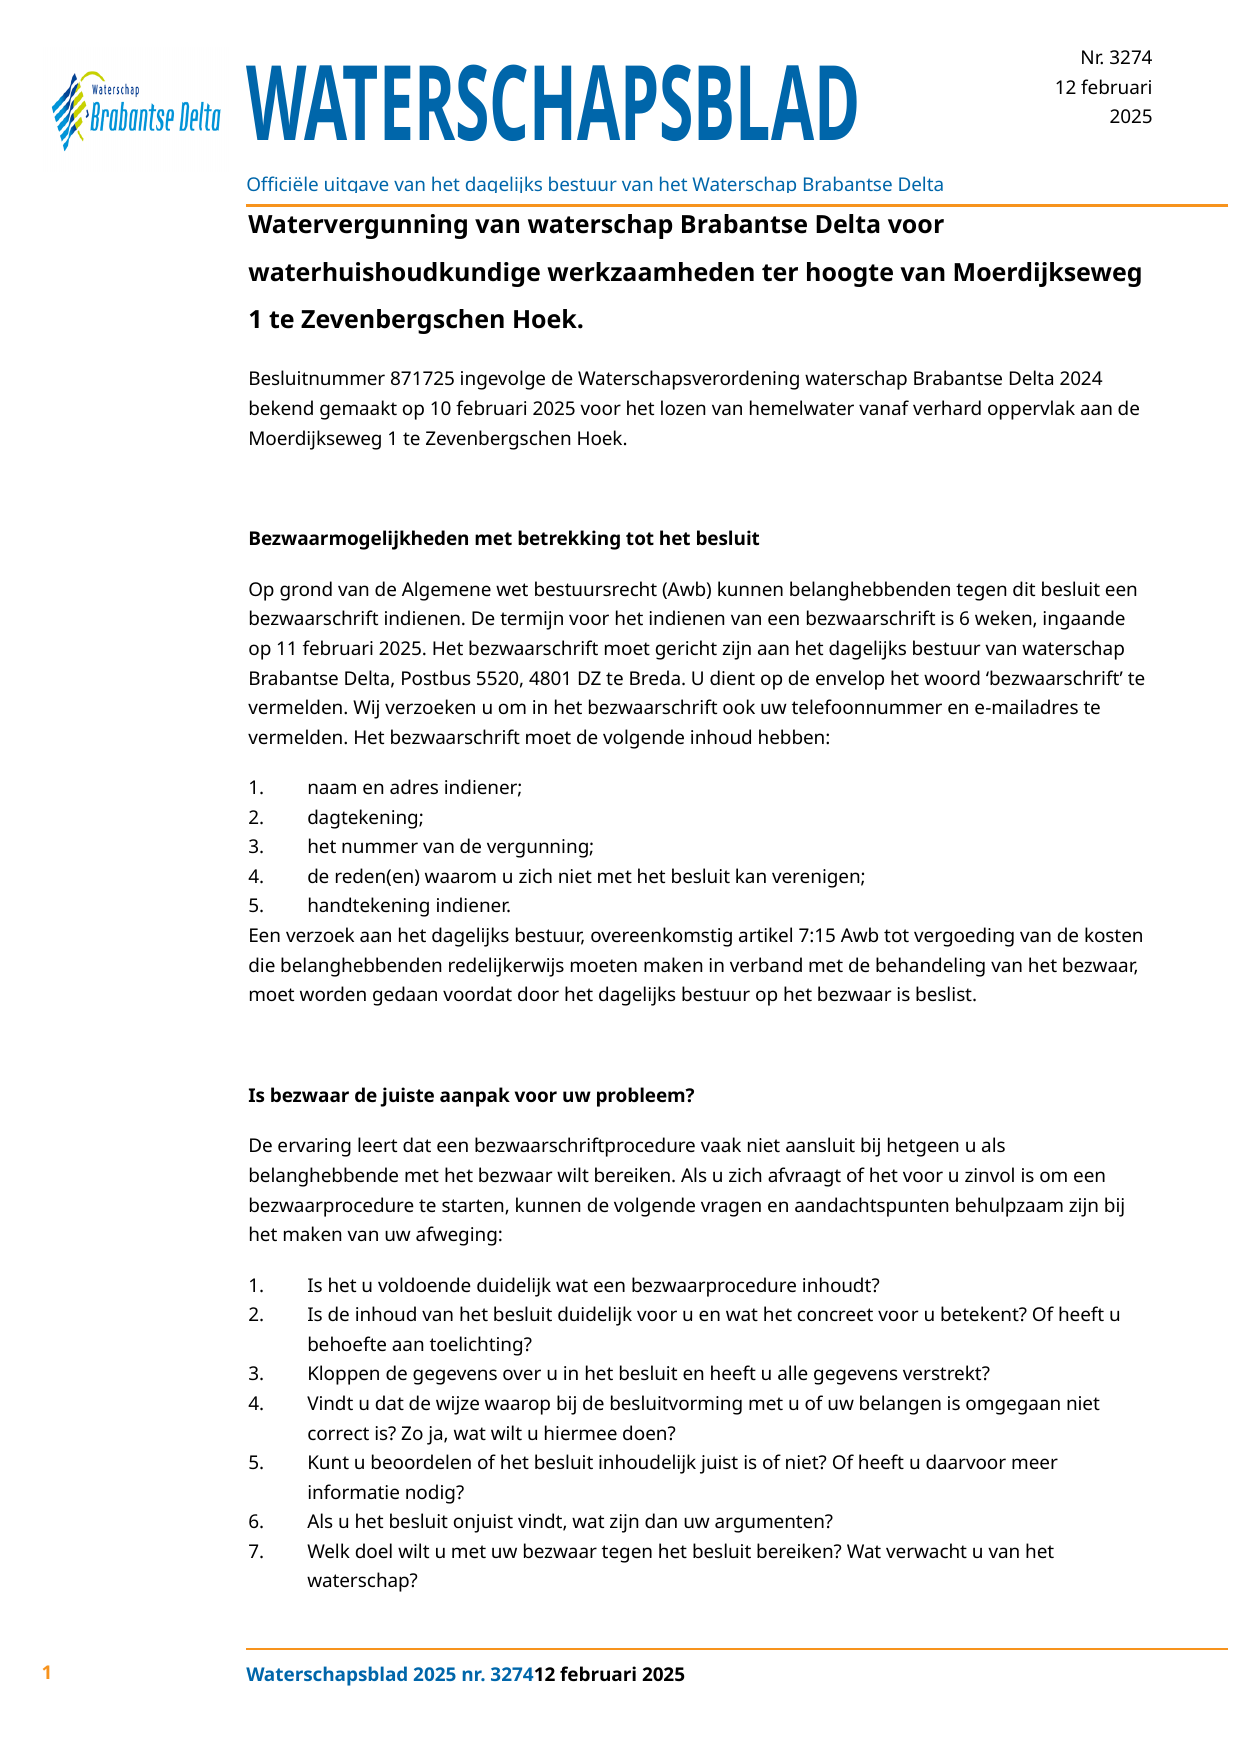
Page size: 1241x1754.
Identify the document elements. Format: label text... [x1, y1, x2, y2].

list Is de inhoud van het besluit duidelijk voor u en wat het concreet voor u betekent? Of heeft u behoefte aan toelichting? [248, 1301, 1152, 1357]
list de reden(en) waarom u zich niet met het besluit kan verenigen; [248, 863, 1152, 889]
list Kunt u beoordelen of het besluit inhoudelijk juist is of niet? Of heeft u daarvoor meer informatie nodig? [248, 1449, 1152, 1504]
picture [41, 47, 231, 172]
list Welk doel wilt u met uw bezwaar tegen het besluit bereiken? Wat verwacht u van het waterschap? [248, 1538, 1152, 1593]
list handtekening indiener. [248, 893, 1152, 918]
list Is het u voldoende duidelijk wat een bezwaarprocedure inhoudt? [248, 1272, 1152, 1297]
text Is bezwaar de juiste aanpak voor uw probleem? [248, 1082, 1152, 1108]
list naam en adres indiener; [248, 774, 1152, 800]
list dagtekening; [248, 804, 1152, 829]
text De ervaring leert dat een bezwaarschriftprocedure vaak niet aansluit bij hetgeen u als belanghebbende met het bezwaar wilt bereiken. Als u zich afvraagt of het voor u zinvol is om een bezwaarprocedure te starten, kunnen de volgende vragen en aandachtspunten behulpzaam zijn bij het maken van uw afweging: [248, 1133, 1152, 1247]
text Op grond van de Algemene wet bestuursrecht (Awb) kunnen belanghebbenden tegen dit besluit een bezwaarschrift indienen. De termijn voor het indienen van een bezwaarschrift is 6 weken, ingaande op 11 februari 2025. Het bezwaarschrift moet gericht zijn aan het dagelijks bestuur van waterschap Brabantse Delta, Postbus 5520, 4801 DZ te Breda. U dient op de envelop het woord ‘bezwaarschrift’ te vermelden. Wij verzoeken u om in het bezwaarschrift ook uw telefoonnummer en e‑mailadres te vermelden. Het bezwaarschrift moet de volgende inhoud hebben: [248, 576, 1152, 749]
list Als u het besluit onjuist vindt, wat zijn dan uw argumenten? [248, 1508, 1152, 1534]
text Watervergunning van waterschap Brabantse Delta voor waterhuishoudkundige werkzaamheden ter hoogte van Moerdijkseweg 1 te Zevenbergschen Hoek. [248, 207, 1152, 336]
list het nummer van de vergunning; [248, 833, 1152, 859]
list Kloppen de gegevens over u in het besluit en heeft u alle gegevens verstrekt? [248, 1361, 1152, 1386]
text Bezwaarmogelijkheden met betrekking tot het besluit [248, 526, 1152, 551]
text Een verzoek aan het dagelijks bestuur, overeenkomstig artikel 7:15 Awb tot vergoeding van de kosten die belanghebbenden redelijkerwijs moeten maken in verband met de behandeling van het bezwaar, moet worden gedaan voordat door het dagelijks bestuur op het bezwaar is beslist. [248, 922, 1152, 1007]
list Vindt u dat de wijze waarop bij de besluitvorming met u of uw belangen is omgegaan niet correct is? Zo ja, wat wilt u hiermee doen? [248, 1390, 1152, 1445]
text Besluitnummer 871725 ingevolge de Waterschapsverordening waterschap Brabantse Delta 2024 bekend gemaakt op 10 februari 2025 voor het lozen van hemelwater vanaf verhard oppervlak aan de Moerdijkseweg 1 te Zevenbergschen Hoek. [248, 366, 1152, 450]
